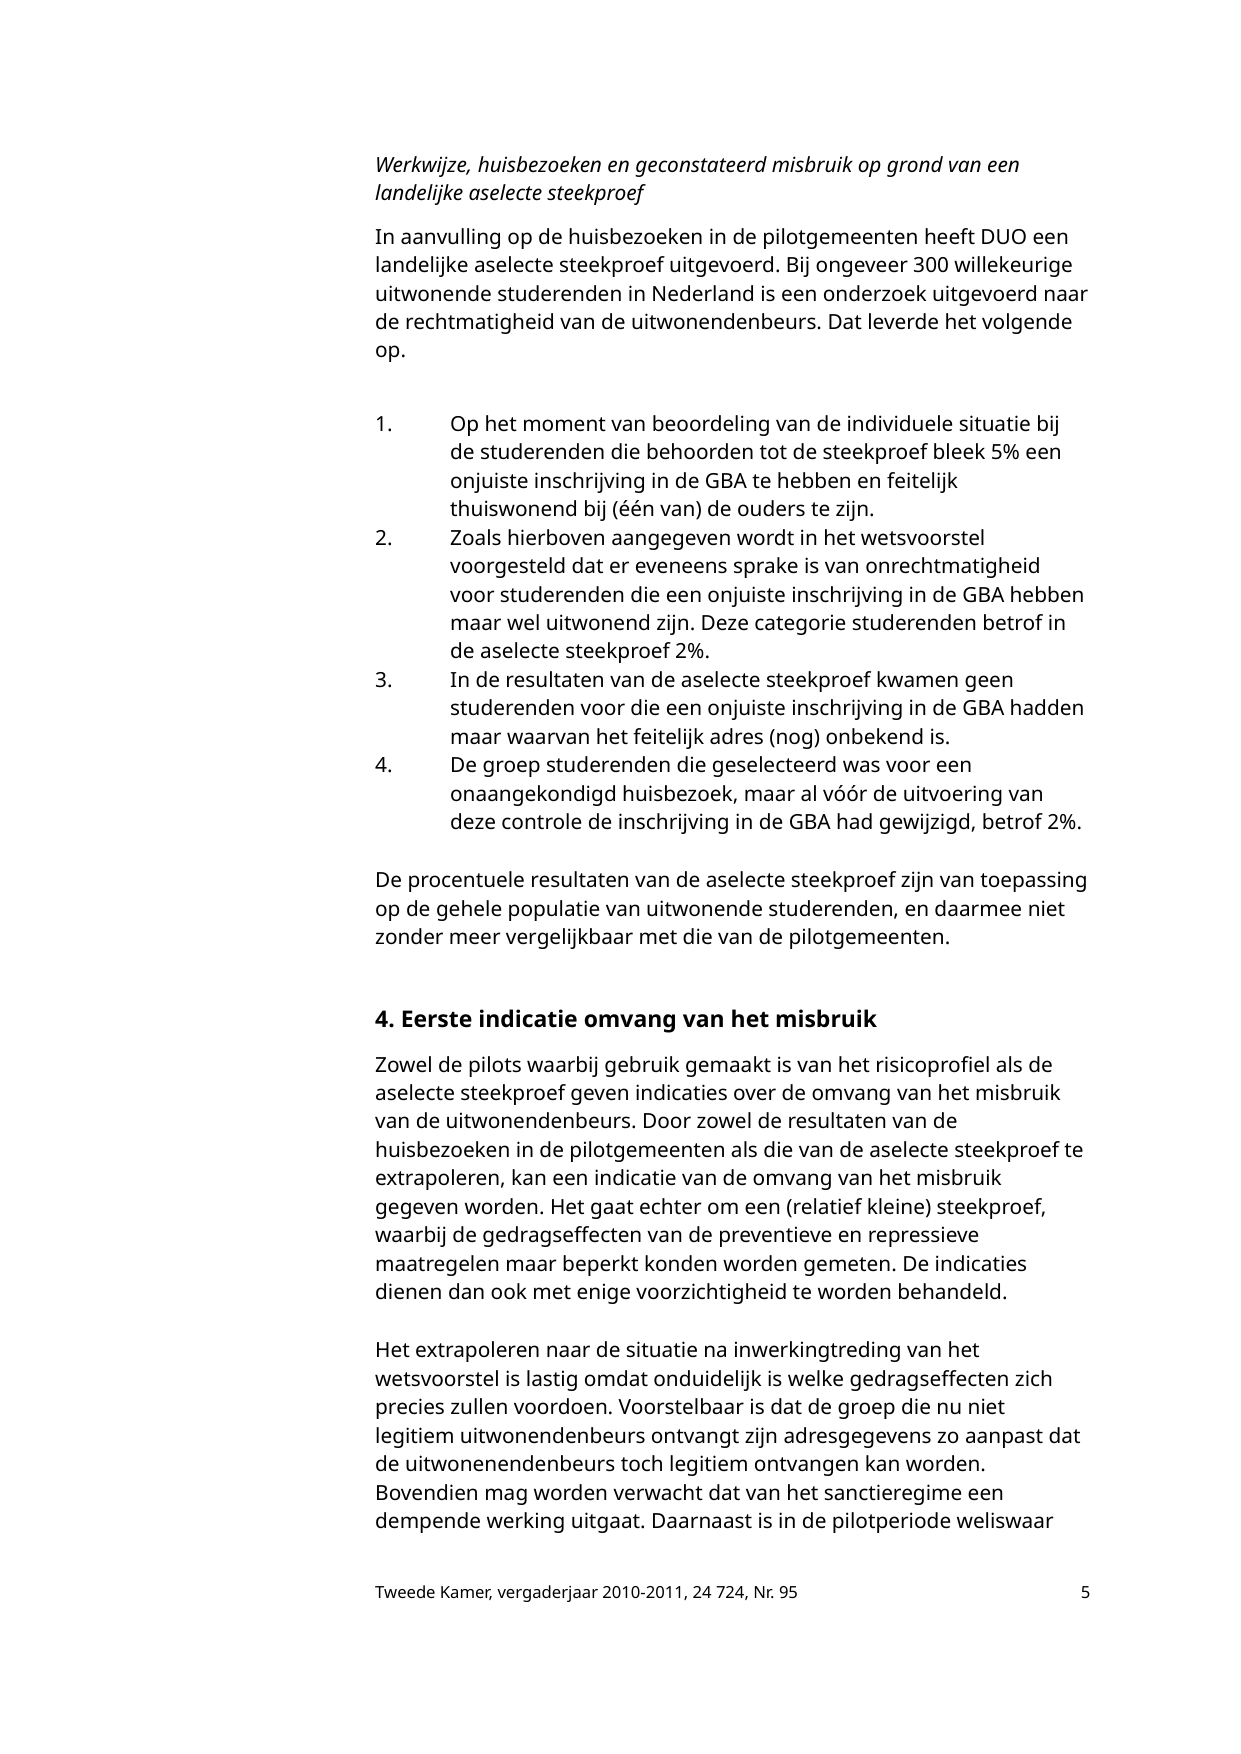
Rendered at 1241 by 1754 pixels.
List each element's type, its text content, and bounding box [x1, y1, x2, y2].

text Zowel de pilots waarbij gebruik gemaakt is van het risicoprofiel als de aselecte steekproef geven indicaties over de omvang van het misbruik van de uitwonendenbeurs. Door zowel de resultaten van de huisbezoeken in de pilotgemeenten als die van de aselecte steekproef te extrapoleren, kan een indicatie van de omvang van het misbruik gegeven worden. Het gaat echter om een (relatief kleine) steekproef, waarbij de gedragseffecten van de preventieve en repressieve maatregelen maar beperkt konden worden gemeten. De indicaties dienen dan ook met enige voorzichtigheid te worden behandeld. [375, 1050, 1090, 1306]
list Op het moment van beoordeling van de individuele situatie bij de studerenden die behoorden tot de steekproef bleek 5% een onjuiste inschrijving in de GBA te hebben en feitelijk thuiswonend bij (één van) de ouders te zijn. [375, 409, 1090, 523]
subtitle 4. Eerste indicatie omvang van het misbruik [375, 1003, 1090, 1035]
list De groep studerenden die geselecteerd was voor een onaangekondigd huisbezoek, maar al vóór de uitvoering van deze controle de inschrijving in de GBA had gewijzigd, betrof 2%. [375, 750, 1090, 836]
list In de resultaten van de aselecte steekproef kwamen geen studerenden voor die een onjuiste inschrijving in de GBA hadden maar waarvan het feitelijk adres (nog) onbekend is. [375, 665, 1090, 750]
list Zoals hierboven aangegeven wordt in het wetsvoorstel voorgesteld dat er eveneens sprake is van onrechtmatigheid voor studerenden die een onjuiste inschrijving in de GBA hebben maar wel uitwonend zijn. Deze categorie studerenden betrof in de aselecte steekproef 2%. [375, 523, 1090, 665]
text Werkwijze, huisbezoeken en geconstateerd misbruik op grond van een landelijke aselecte steekproef [375, 150, 1090, 207]
text De procentuele resultaten van de aselecte steekproef zijn van toepassing op de gehele populatie van uitwonende studerenden, en daarmee niet zonder meer vergelijkbaar met die van de pilotgemeenten. [375, 866, 1090, 951]
text In aanvulling op de huisbezoeken in de pilotgemeenten heeft DUO een landelijke aselecte steekproef uitgevoerd. Bij ongeveer 300 willekeurige uitwonende studerenden in Nederland is een onderzoek uitgevoerd naar de rechtmatigheid van de uitwonendenbeurs. Dat leverde het volgende op. [375, 222, 1090, 364]
text Het extrapoleren naar de situatie na inwerkingtreding van het wetsvoorstel is lastig omdat onduidelijk is welke gedragseffecten zich precies zullen voordoen. Voorstelbaar is dat de groep die nu niet legitiem uitwonendenbeurs ontvangt zijn adresgegevens zo aanpast dat de uitwonenendenbeurs toch legitiem ontvangen kan worden. Bovendien mag worden verwacht dat van het sanctieregime een dempende werking uitgaat. Daarnaast is in de pilotperiode weliswaar [375, 1336, 1090, 1535]
